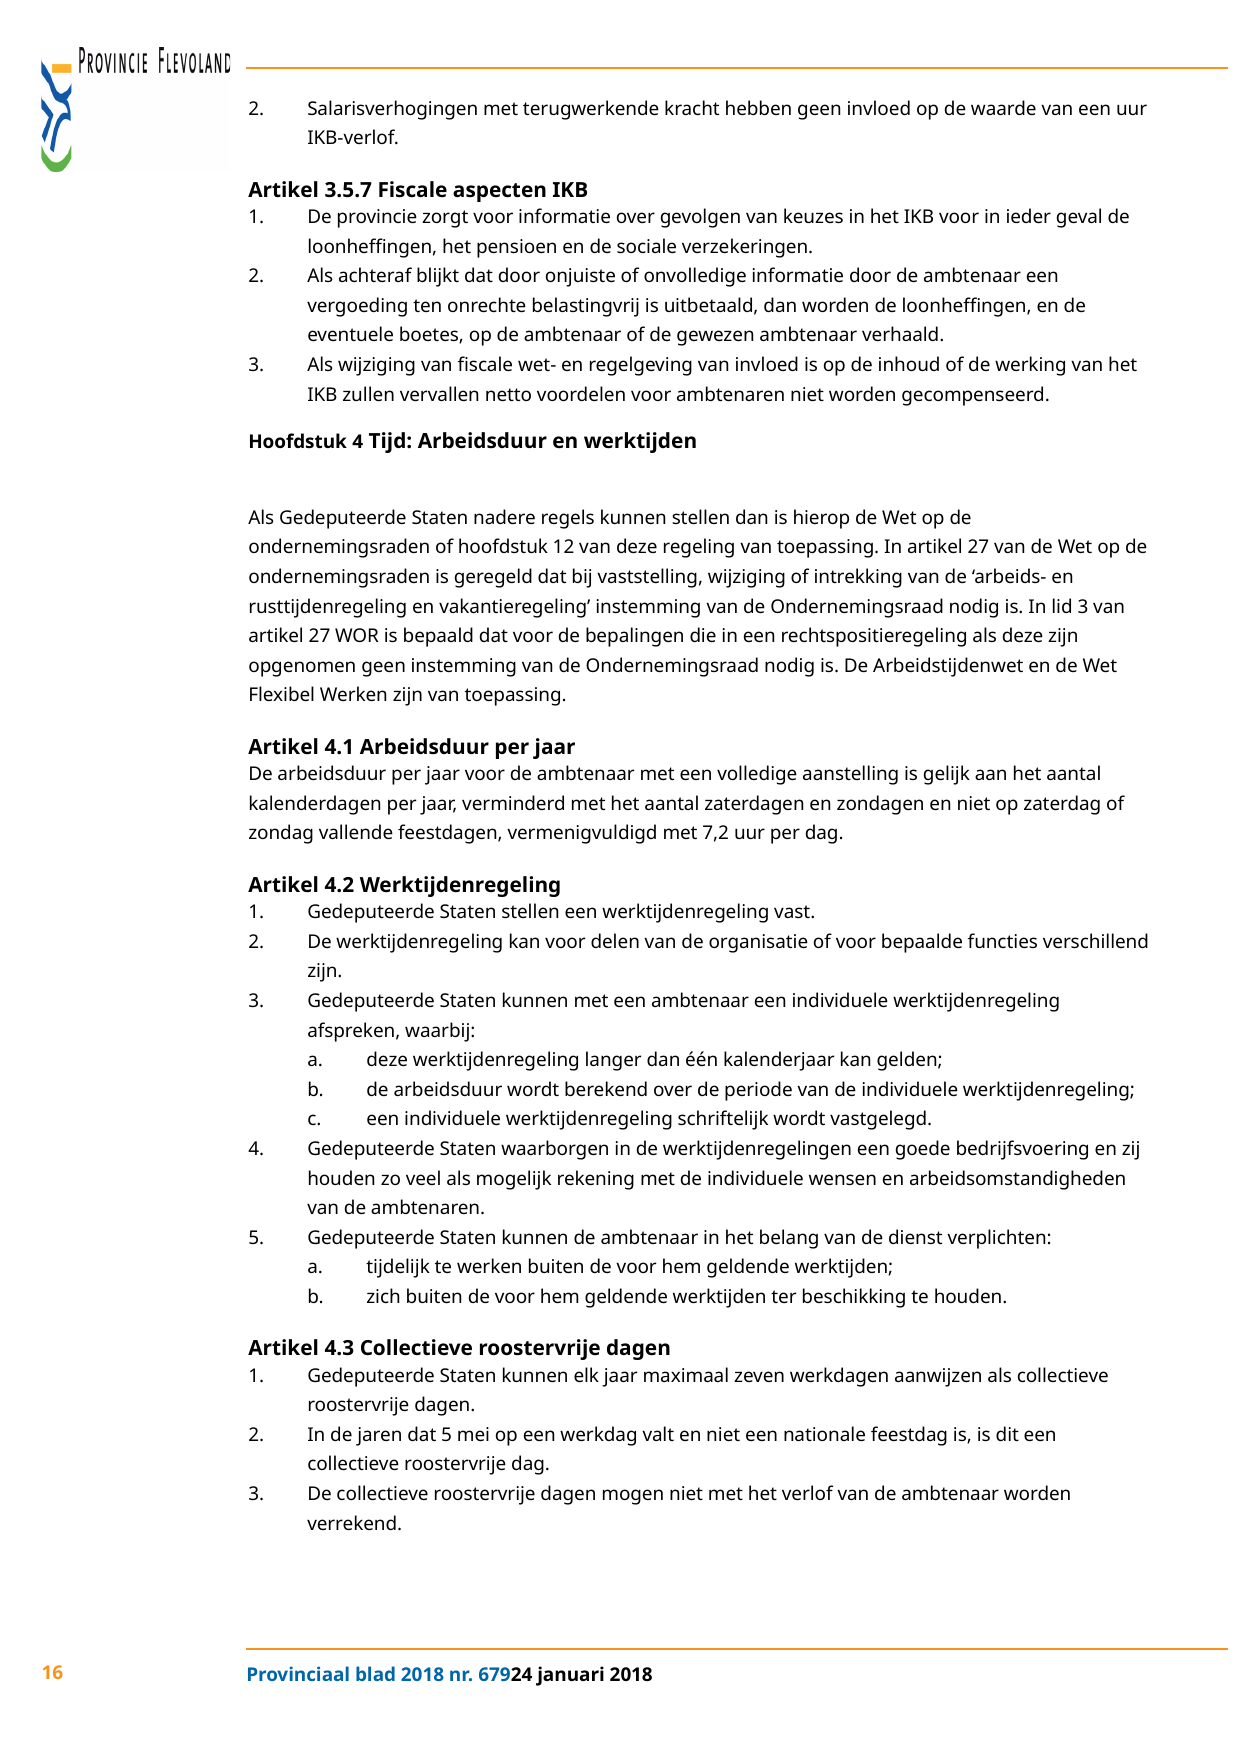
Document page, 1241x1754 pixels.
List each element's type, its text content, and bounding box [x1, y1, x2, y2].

list een individuele werktijdenregeling schriftelijk wordt vastgelegd. [307, 1106, 1152, 1131]
list Als wijziging van fiscale wet- en regelgeving van invloed is op de inhoud of de werking van het IKB zullen vervallen netto voordelen voor ambtenaren niet worden gecompenseerd. [248, 351, 1152, 406]
list Salarisverhogingen met terugwerkende kracht hebben geen invloed op de waarde van een uur IKB-verlof. [248, 95, 1152, 150]
text Hoofdstuk 4 Tijd: Arbeidsduur en werktijden [248, 426, 1152, 455]
text Artikel 4.2 Werktijdenregeling [248, 870, 1152, 898]
list De werktijdenregeling kan voor delen van de organisatie of voor bepaalde functies verschillend zijn. [248, 928, 1152, 983]
list De collectieve roostervrije dagen mogen niet met het verlof van de ambtenaar worden verrekend. [248, 1480, 1152, 1536]
list de arbeidsduur wordt berekend over de periode van de individuele werktijdenregeling; [307, 1076, 1152, 1102]
list De provincie zorgt voor informatie over gevolgen van keuzes in het IKB voor in ieder geval de loonheffingen, het pensioen en de sociale verzekeringen. [248, 203, 1152, 258]
text Als Gedeputeerde Staten nadere regels kunnen stellen dan is hierop de Wet op de ondernemingsraden of hoofdstuk 12 van deze regeling van toepassing. In artikel 27 van de Wet op de ondernemingsraden is geregeld dat bij vaststelling, wijziging of intrekking van de ‘arbeids- en rusttijdenregeling en vakantieregeling’ instemming van de Ondernemingsraad nodig is. In lid 3 van artikel 27 WOR is bepaald dat voor de bepalingen die in een rechtspositieregeling als deze zijn opgenomen geen instemming van de Ondernemingsraad nodig is. De Arbeidstijdenwet en de Wet Flexibel Werken zijn van toepassing. [248, 504, 1152, 707]
text Artikel 3.5.7 Fiscale aspecten IKB [248, 175, 1152, 203]
list In de jaren dat 5 mei op een werkdag valt en niet een nationale feestdag is, is dit een collectieve roostervrije dag. [248, 1421, 1152, 1476]
list zich buiten de voor hem geldende werktijden ter beschikking te houden. [307, 1283, 1152, 1309]
list Gedeputeerde Staten kunnen de ambtenaar in het belang van de dienst verplichten: [248, 1224, 1152, 1249]
list Gedeputeerde Staten kunnen elk jaar maximaal zeven werkdagen aanwijzen als collectieve roostervrije dagen. [248, 1362, 1152, 1417]
list Gedeputeerde Staten waarborgen in de werktijdenregelingen een goede bedrijfsvoering en zij houden zo veel als mogelijk rekening met de individuele wensen en arbeidsomstandigheden van de ambtenaren. [248, 1135, 1152, 1220]
picture [41, 47, 231, 172]
list tijdelijk te werken buiten de voor hem geldende werktijden; [307, 1253, 1152, 1279]
list Als achteraf blijkt dat door onjuiste of onvolledige informatie door de ambtenaar een vergoeding ten onrechte belastingvrij is uitbetaald, dan worden de loonheffingen, en de eventuele boetes, op de ambtenaar of de gewezen ambtenaar verhaald. [248, 262, 1152, 347]
list deze werktijdenregeling langer dan één kalenderjaar kan gelden; [307, 1046, 1152, 1072]
list Gedeputeerde Staten kunnen met een ambtenaar een individuele werktijdenregeling afspreken, waarbij: [248, 987, 1152, 1042]
list Gedeputeerde Staten stellen een werktijdenregeling vast. [248, 898, 1152, 924]
text Artikel 4.3 Collectieve roostervrije dagen [248, 1333, 1152, 1362]
text Artikel 4.1 Arbeidsduur per jaar [248, 732, 1152, 760]
text De arbeidsduur per jaar voor de ambtenaar met een volledige aanstelling is gelijk aan het aantal kalenderdagen per jaar, verminderd met het aantal zaterdagen en zondagen en niet op zaterdag of zondag vallende feestdagen, vermenigvuldigd met 7,2 uur per dag. [248, 760, 1152, 845]
